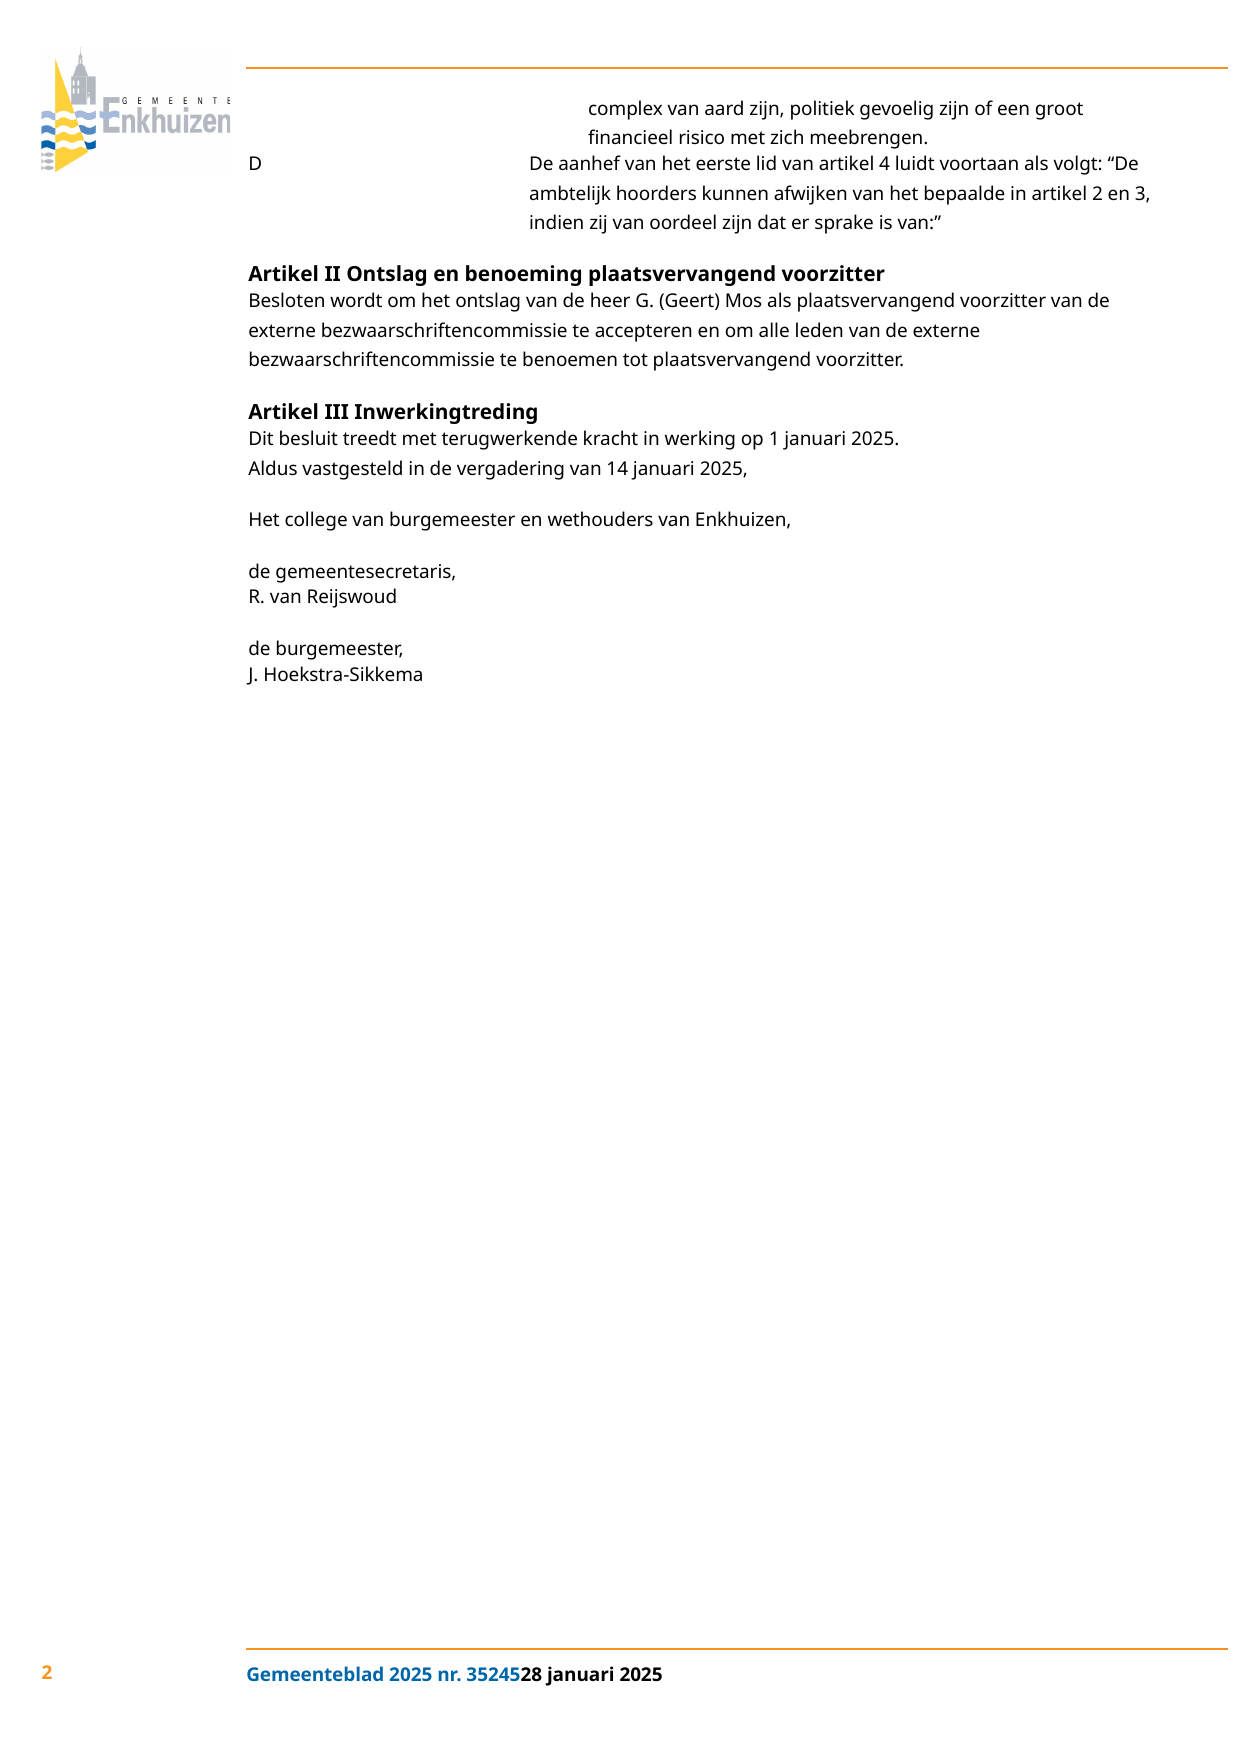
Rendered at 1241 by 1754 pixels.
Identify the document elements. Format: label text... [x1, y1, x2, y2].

table_cell De aanhef van het eerste lid van artikel 4 luidt voortaan als volgt: “De ambtelijk hoorders kunnen afwijken van het bepaalde in artikel 2 en 3, indien zij van oordeel zijn dat er sprake is van:” [529, 150, 1152, 235]
text Dit besluit treedt met terugwerkende kracht in werking op 1 januari 2025. [248, 426, 1152, 451]
text de gemeentesecretaris, [248, 558, 1152, 584]
text Artikel II Ontslag en benoeming plaatsvervangend voorzitter [248, 259, 1152, 287]
text J. Hoekstra-Sikkema [248, 661, 1152, 687]
text Artikel III Inwerkingtreding [248, 397, 1152, 426]
text de burgemeester, [248, 635, 1152, 661]
picture [41, 47, 231, 172]
text Het college van burgemeester en wethouders van Enkhuizen, [248, 507, 1152, 532]
table_cell complex van aard zijn, politiek gevoelig zijn of een groot financieel risico met zich meebrengen. [529, 95, 1152, 150]
table_cell D [248, 150, 529, 235]
text R. van Reijswoud [248, 584, 1152, 609]
text Aldus vastgesteld in de vergadering van 14 januari 2025, [248, 455, 1152, 481]
text Besloten wordt om het ontslag van de heer G. (Geert) Mos als plaatsvervangend voorzitter van de externe bezwaarschriftencommissie te accepteren en om alle leden van de externe bezwaarschriftencommissie te benoemen tot plaatsvervangend voorzitter. [248, 287, 1152, 372]
table_cell [248, 95, 529, 150]
